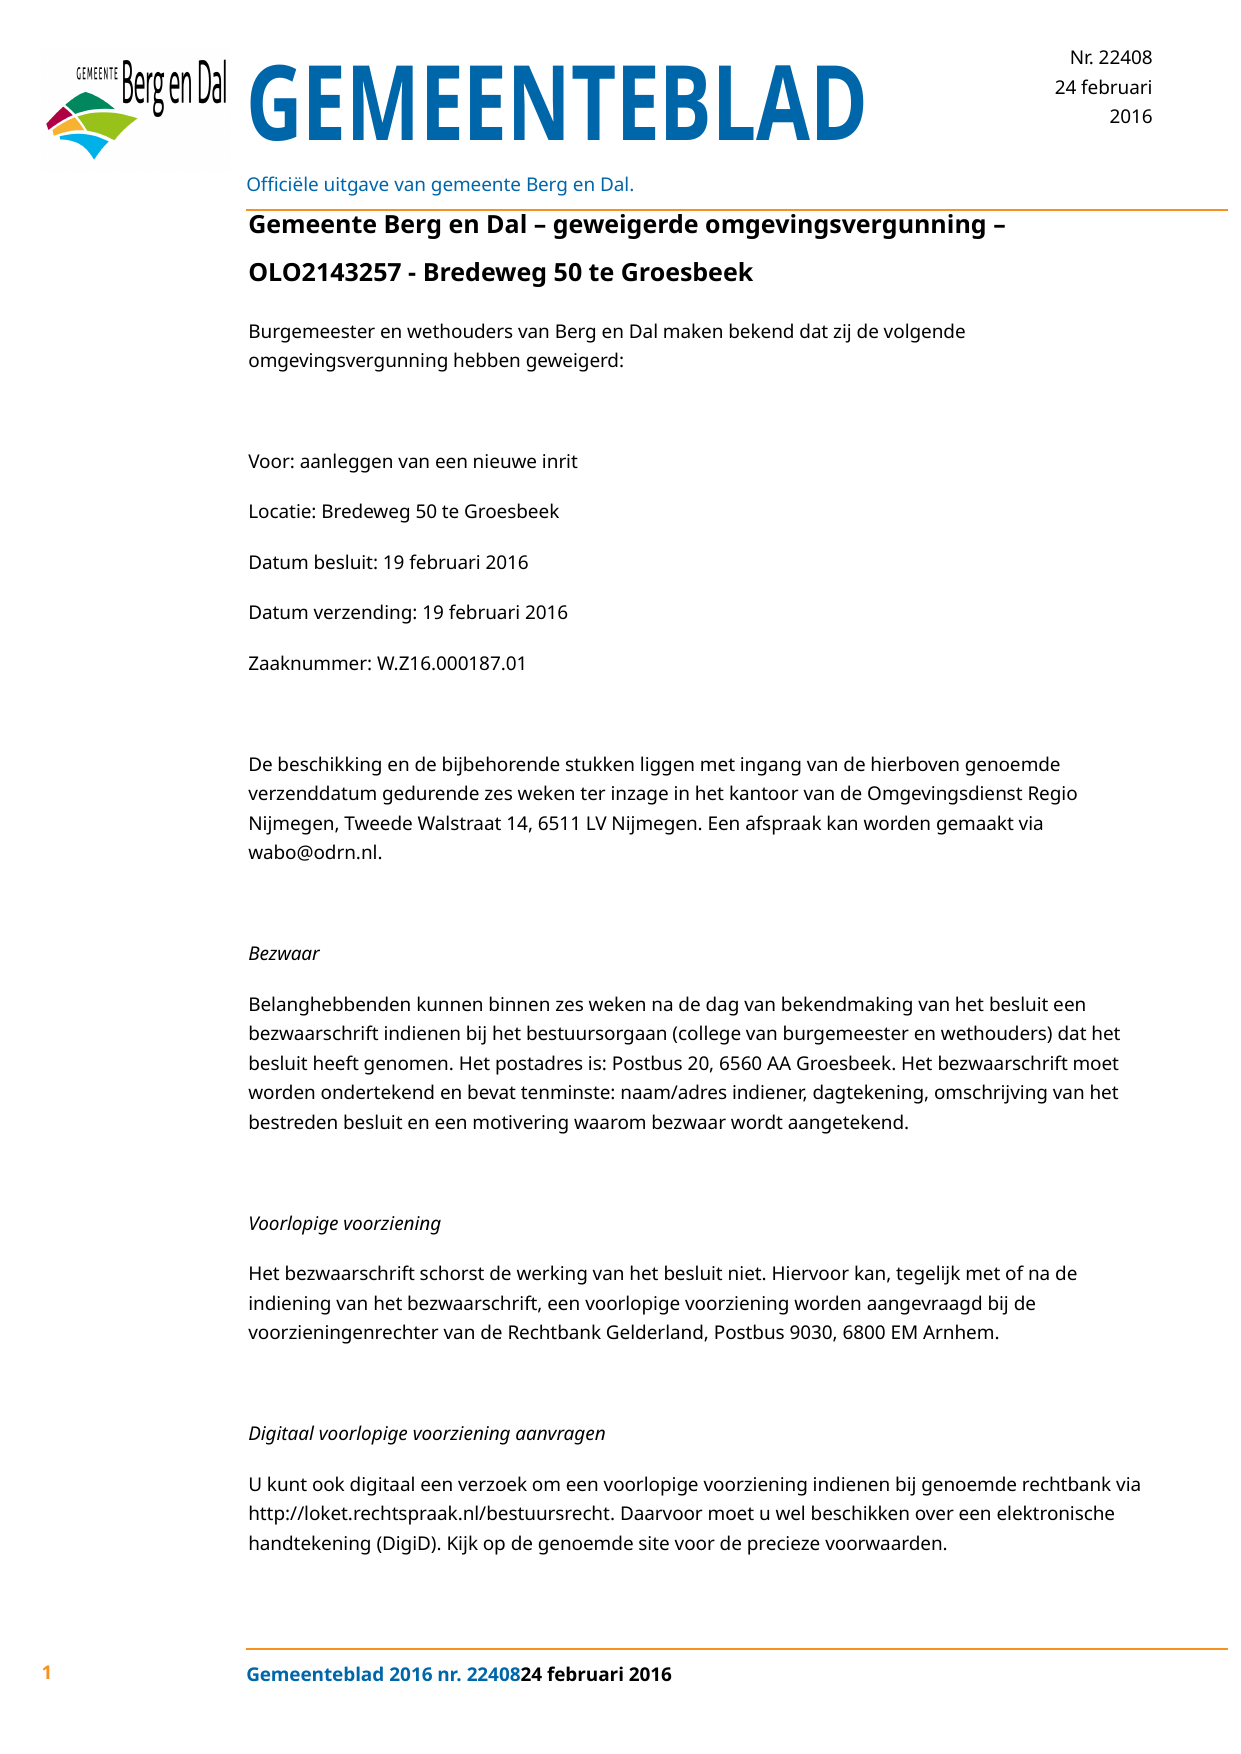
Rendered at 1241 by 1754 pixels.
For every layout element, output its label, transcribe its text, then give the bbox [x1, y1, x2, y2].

text De beschikking en de bijbehorende stukken liggen met ingang van de hierboven genoemde verzenddatum gedurende zes weken ter inzage in het kantoor van de Omgevingsdienst Regio Nijmegen, Tweede Walstraat 14, 6511 LV Nijmegen. Een afspraak kan worden gemaakt via wabo@odrn.nl. [248, 751, 1152, 865]
text U kunt ook digitaal een verzoek om een voorlopige voorziening indienen bij genoemde rechtbank via http://loket.rechtspraak.nl/bestuursrecht. Daarvoor moet u wel beschikken over een elektronische handtekening (DigiD). Kijk op de genoemde site voor de precieze voorwaarden. [248, 1471, 1152, 1556]
text Gemeente Berg en Dal – geweigerde omgevingsvergunning – OLO2143257 - Bredeweg 50 te Groesbeek [248, 211, 1152, 288]
picture [41, 47, 231, 172]
text Zaaknummer: W.Z16.000187.01 [248, 650, 1152, 676]
text Digitaal voorlopige voorziening aanvragen [248, 1420, 1152, 1446]
text Voorlopige voorziening [248, 1210, 1152, 1236]
text Het bezwaarschrift schorst de werking van het besluit niet. Hiervoor kan, tegelijk met of na de indiening van het bezwaarschrift, een voorlopige voorziening worden aangevraagd bij de voorzieningenrechter van de Rechtbank Gelderland, Postbus 9030, 6800 EM Arnhem. [248, 1260, 1152, 1345]
text Locatie: Bredeweg 50 te Groesbeek [248, 499, 1152, 524]
text Bezwaar [248, 940, 1152, 966]
text Belanghebbenden kunnen binnen zes weken na de dag van bekendmaking van het besluit een bezwaarschrift indienen bij het bestuursorgaan (college van burgemeester en wethouders) dat het besluit heeft genomen. Het postadres is: Postbus 20, 6560 AA Groesbeek. Het bezwaarschrift moet worden ondertekend en bevat tenminste: naam/adres indiener, dagtekening, omschrijving van het bestreden besluit en een motivering waarom bezwaar wordt aangetekend. [248, 991, 1152, 1135]
text Voor: aanleggen van een nieuwe inrit [248, 448, 1152, 474]
text Datum verzending: 19 februari 2016 [248, 599, 1152, 625]
text Burgemeester en wethouders van Berg en Dal maken bekend dat zij de volgende omgevingsvergunning hebben geweigerd: [248, 318, 1152, 373]
text Datum besluit: 19 februari 2016 [248, 549, 1152, 575]
